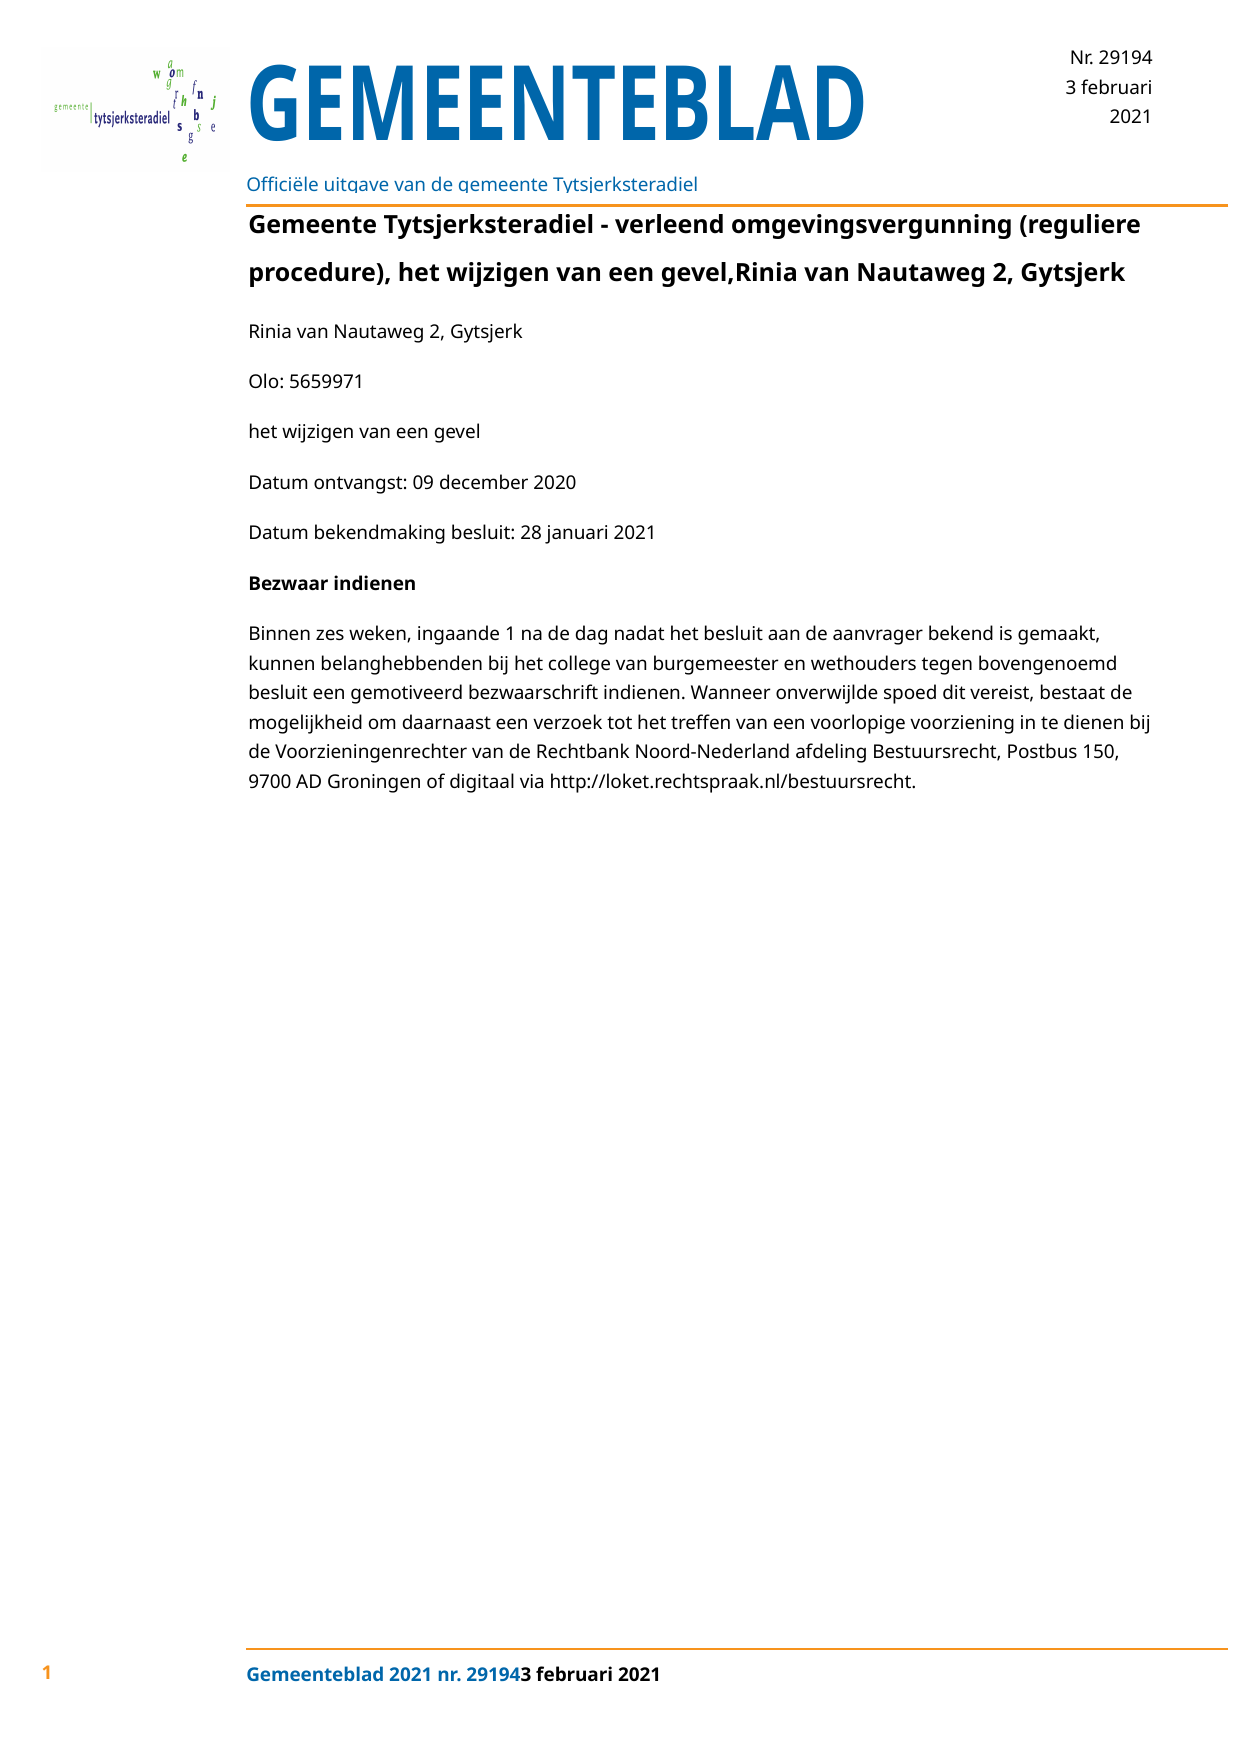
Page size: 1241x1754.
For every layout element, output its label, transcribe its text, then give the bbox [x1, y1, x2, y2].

picture [41, 47, 231, 172]
text het wijzigen van een gevel [248, 419, 1152, 444]
text Binnen zes weken, ingaande 1 na de dag nadat het besluit aan de aanvrager bekend is gemaakt, kunnen belanghebbenden bij het college van burgemeester en wethouders tegen bovengenoemd besluit een gemotiveerd bezwaarschrift indienen. Wanneer onverwijlde spoed dit vereist, bestaat de mogelijkheid om daarnaast een verzoek tot het treffen van een voorlopige voorziening in te dienen bij de Voorzieningenrechter van de Rechtbank Noord-Nederland afdeling Bestuursrecht, Postbus 150, 9700 AD Groningen of digitaal via http://loket.rechtspraak.nl/bestuursrecht. [248, 620, 1152, 794]
text Rinia van Nautaweg 2, Gytsjerk [248, 318, 1152, 344]
text Gemeente Tytsjerksteradiel - verleend omgevingsvergunning (reguliere procedure), het wijzigen van een gevel,Rinia van Nautaweg 2, Gytsjerk [248, 207, 1152, 288]
text Olo: 5659971 [248, 368, 1152, 394]
text Datum ontvangst: 09 december 2020 [248, 469, 1152, 495]
text Bezwaar indienen [248, 570, 1152, 596]
text Datum bekendmaking besluit: 28 januari 2021 [248, 519, 1152, 545]
